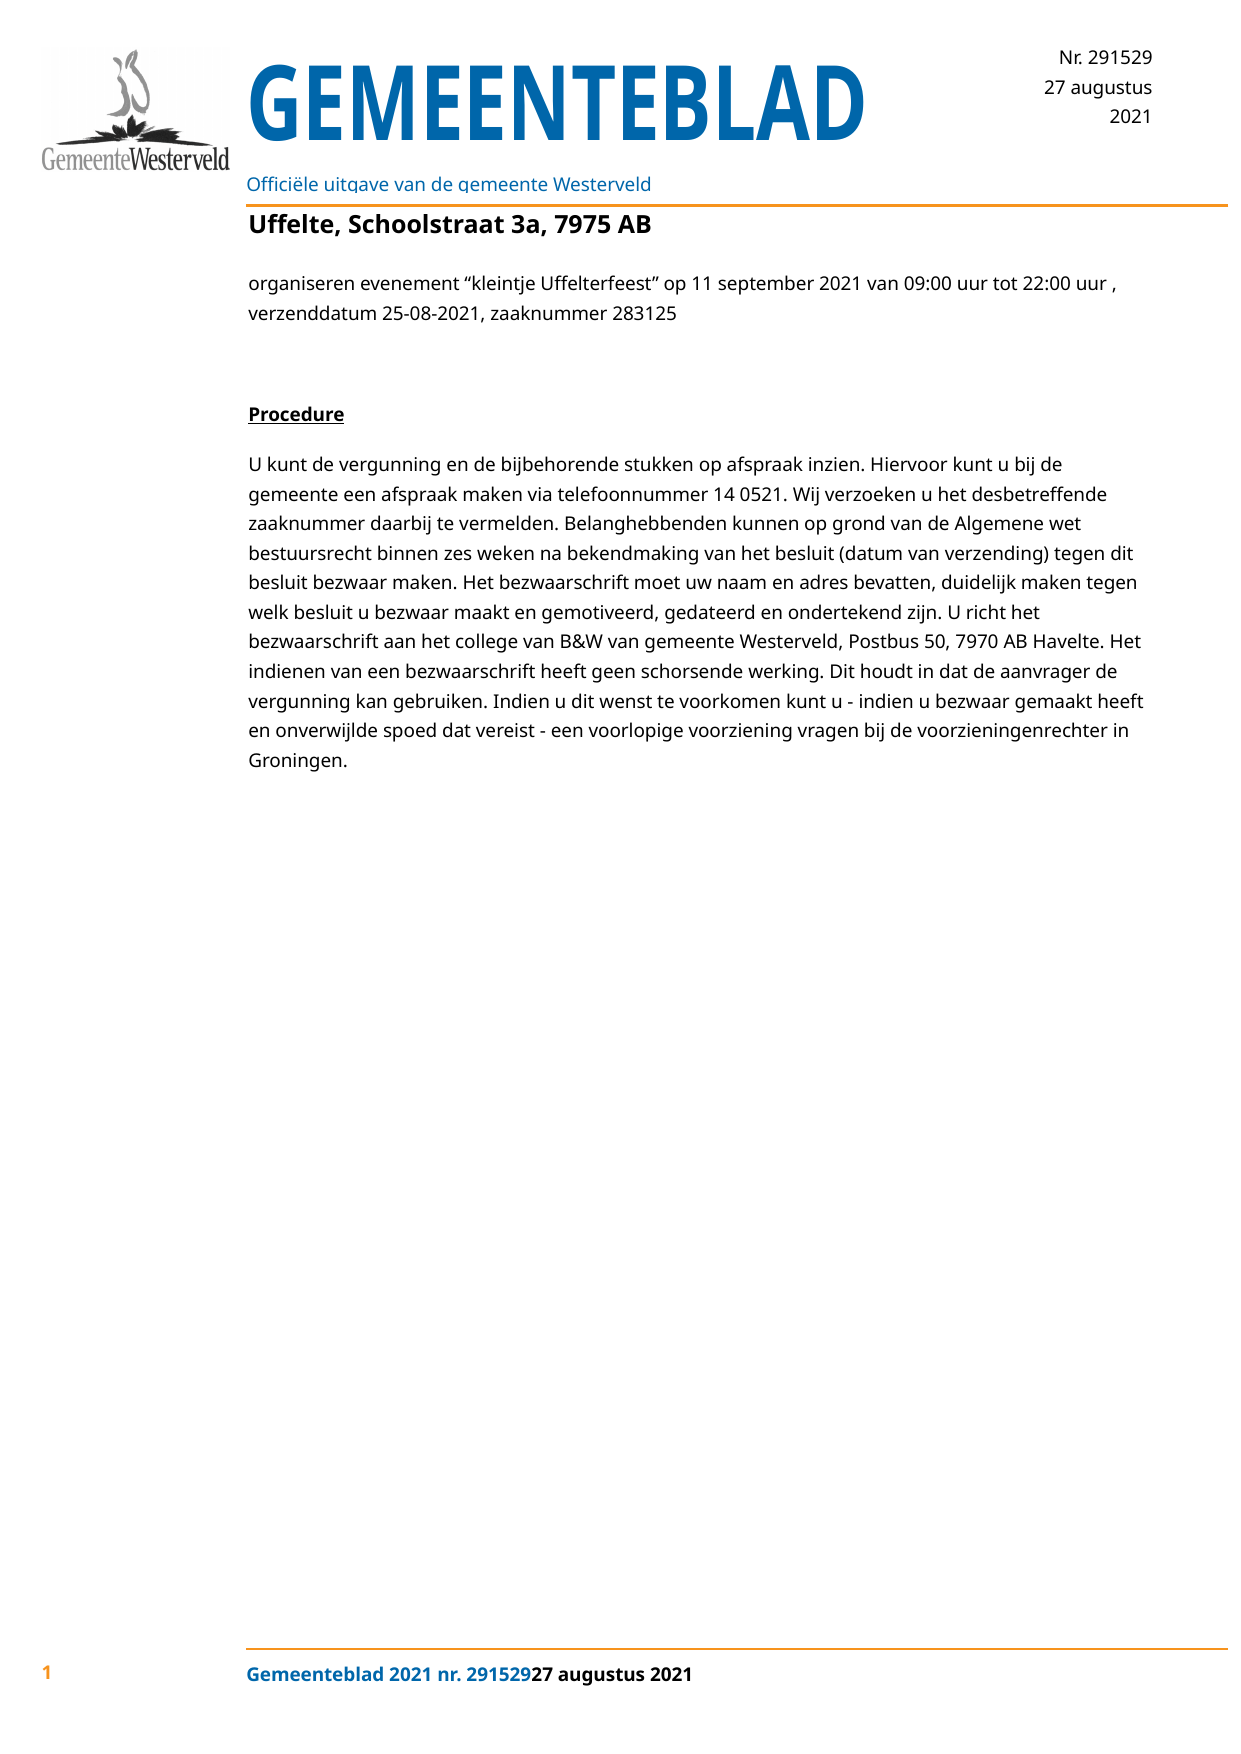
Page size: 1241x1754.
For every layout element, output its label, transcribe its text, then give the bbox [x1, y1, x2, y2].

text Procedure [248, 401, 1152, 426]
text organiseren evenement “kleintje Uffelterfeest” op 11 september 2021 van 09:00 uur tot 22:00 uur , verzenddatum 25-08-2021, zaaknummer 283125 [248, 270, 1152, 326]
text U kunt de vergunning en de bijbehorende stukken op afspraak inzien. Hiervoor kunt u bij de gemeente een afspraak maken via telefoonnummer 14 0521. Wij verzoeken u het desbetreffende zaaknummer daarbij te vermelden. Belanghebbenden kunnen op grond van de Algemene wet bestuursrecht binnen zes weken na bekendmaking van het besluit (datum van verzending) tegen dit besluit bezwaar maken. Het bezwaarschrift moet uw naam en adres bevatten, duidelijk maken tegen welk besluit u bezwaar maakt en gemotiveerd, gedateerd en ondertekend zijn. U richt het bezwaarschrift aan het college van B&W van gemeente Westerveld, Postbus 50, 7970 AB Havelte. Het indienen van een bezwaarschrift heeft geen schorsende werking. Dit houdt in dat de aanvrager de vergunning kan gebruiken. Indien u dit wenst te voorkomen kunt u - indien u bezwaar gemaakt heeft en onverwijlde spoed dat vereist - een voorlopige voorziening vragen bij de voorzieningenrechter in Groningen. [248, 451, 1152, 773]
text Uffelte, Schoolstraat 3a, 7975 AB [248, 207, 1152, 241]
picture [41, 47, 231, 172]
